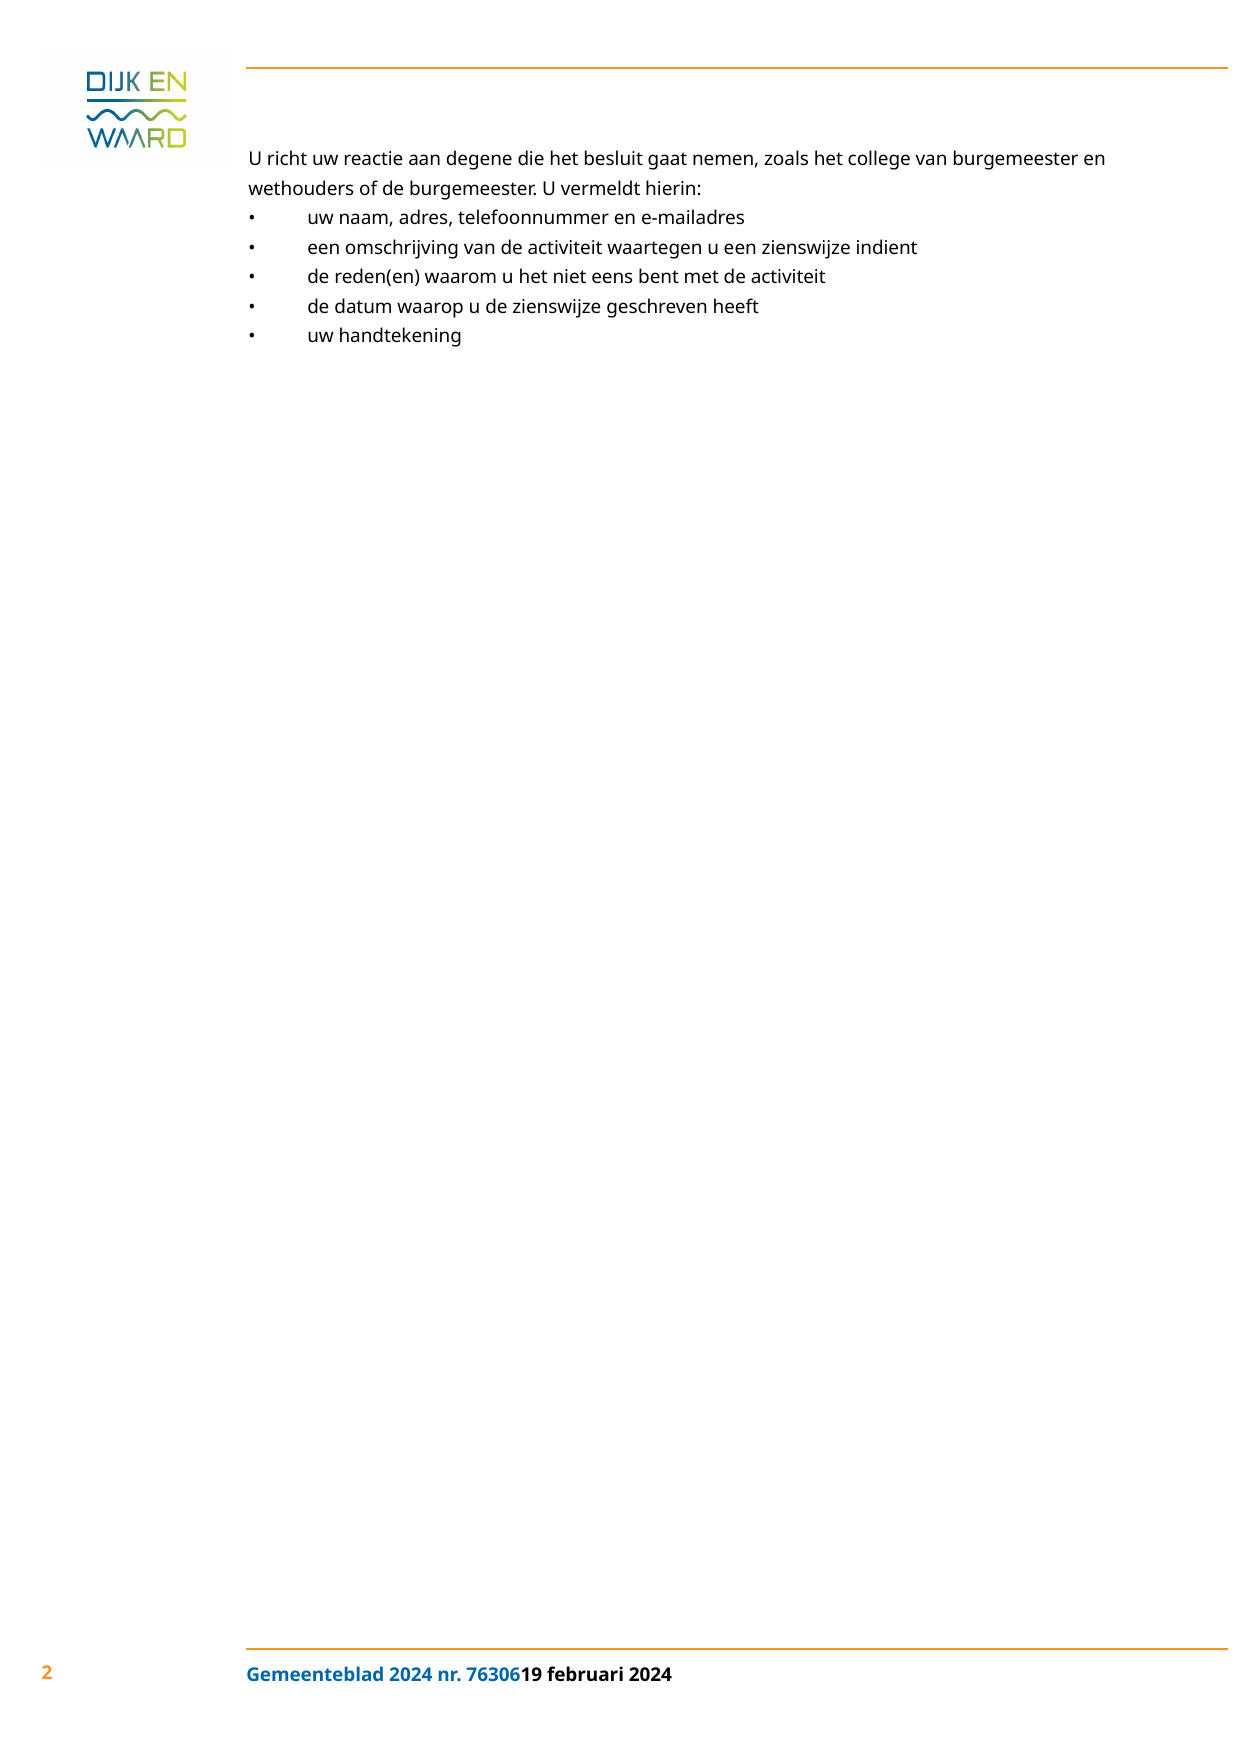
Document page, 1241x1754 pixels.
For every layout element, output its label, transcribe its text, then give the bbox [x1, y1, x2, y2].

list de datum waarop u de zienswijze geschreven heeft [248, 293, 1152, 319]
picture [41, 47, 231, 172]
list uw naam, adres, telefoonnummer en e-mailadres [248, 204, 1152, 230]
list een omschrijving van de activiteit waartegen u een zienswijze indient [248, 234, 1152, 260]
list uw handtekening [248, 323, 1152, 348]
text U richt uw reactie aan degene die het besluit gaat nemen, zoals het college van burgemeester en wethouders of de burgemeester. U vermeldt hierin: [248, 145, 1152, 201]
list de reden(en) waarom u het niet eens bent met de activiteit [248, 263, 1152, 289]
